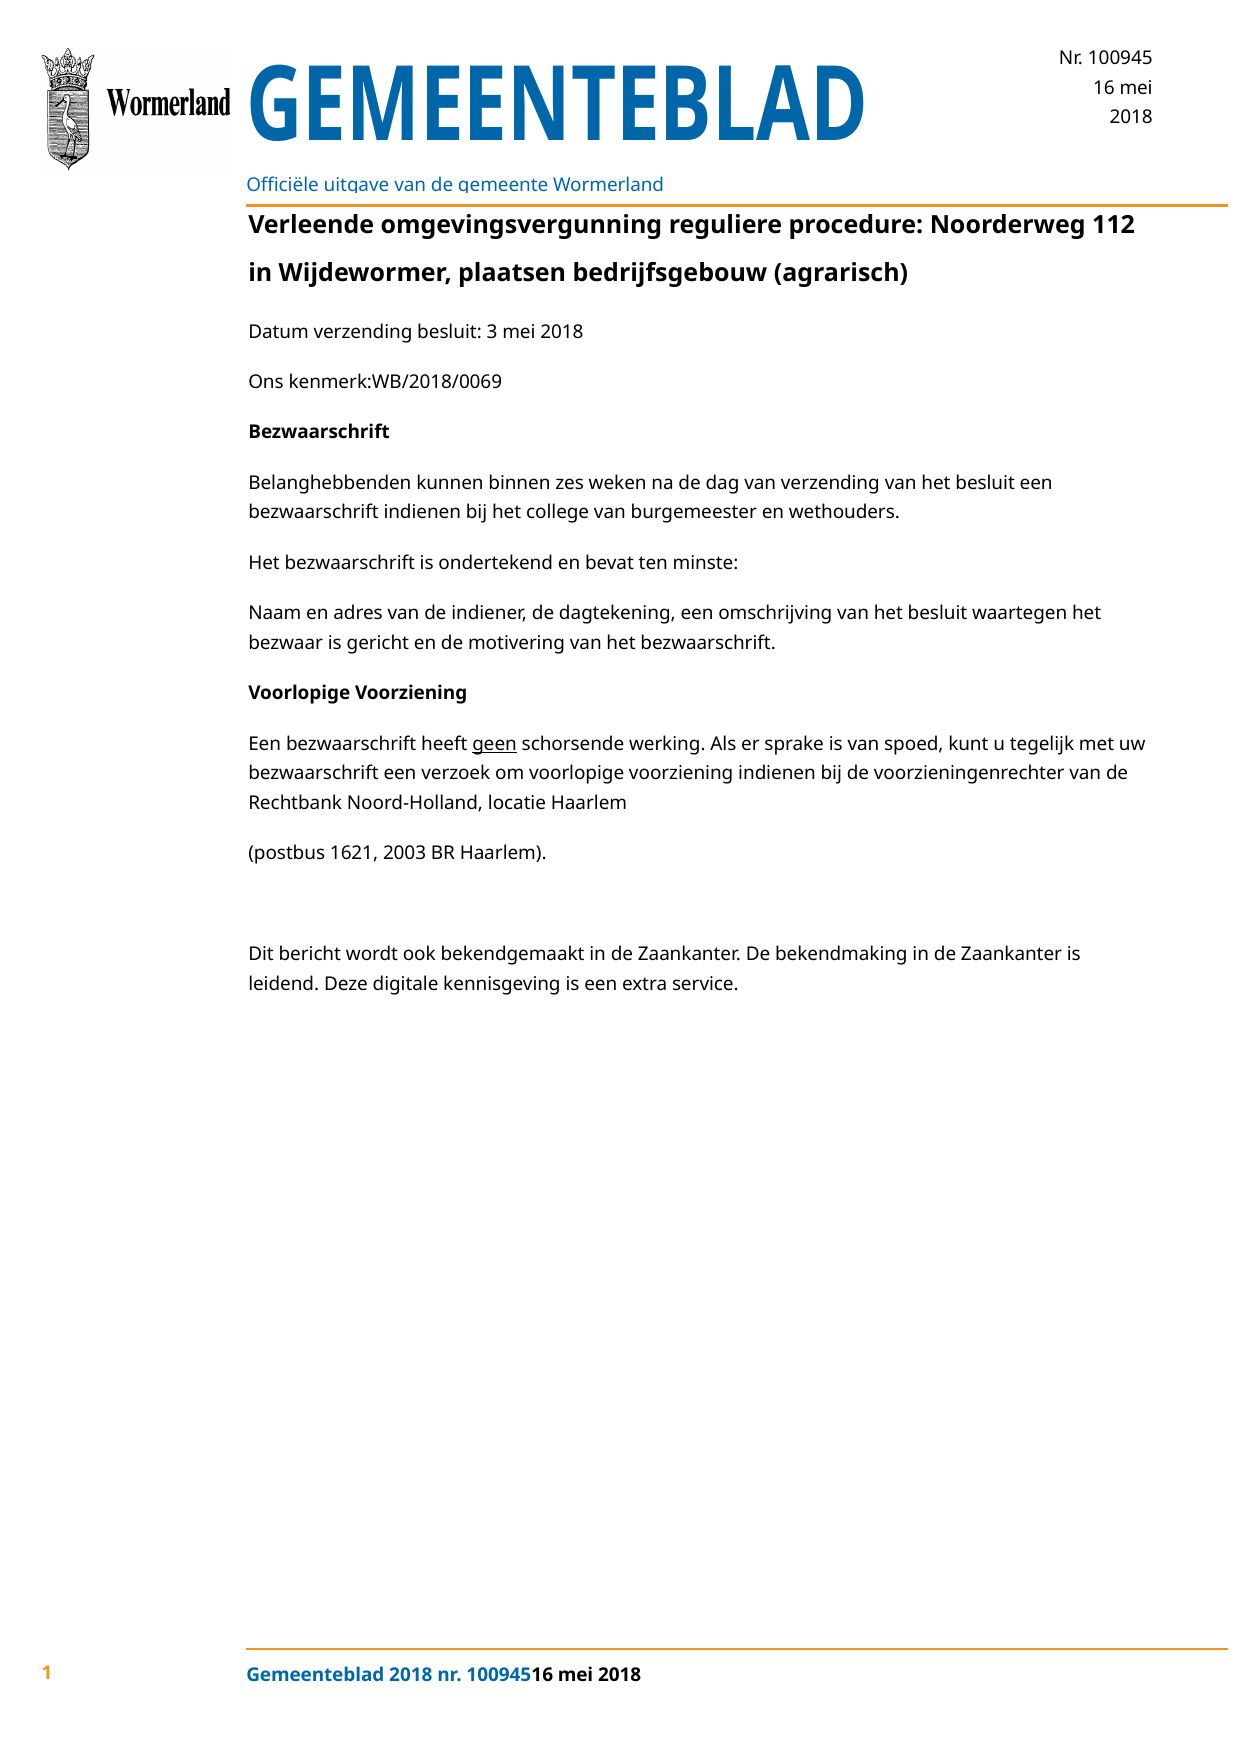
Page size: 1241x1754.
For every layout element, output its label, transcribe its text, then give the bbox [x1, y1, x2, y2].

picture [41, 47, 231, 172]
text Datum verzending besluit: 3 mei 2018 [248, 318, 1152, 344]
text Dit bericht wordt ook bekendgemaakt in de Zaankanter. De bekendmaking in de Zaankanter is leidend. Deze digitale kennisgeving is een extra service. [248, 940, 1152, 996]
text Belanghebbenden kunnen binnen zes weken na de dag van verzending van het besluit een bezwaarschrift indienen bij het college van burgemeester en wethouders. [248, 469, 1152, 524]
text Naam en adres van de indiener, de dagtekening, een omschrijving van het besluit waartegen het bezwaar is gericht en de motivering van het bezwaarschrift. [248, 599, 1152, 655]
text Bezwaarschrift [248, 419, 1152, 444]
text (postbus 1621, 2003 BR Haarlem). [248, 839, 1152, 865]
text Ons kenmerk:WB/2018/0069 [248, 368, 1152, 394]
text Verleende omgevingsvergunning reguliere procedure: Noorderweg 112 in Wijdewormer, plaatsen bedrijfsgebouw (agrarisch) [248, 207, 1152, 288]
text Voorlopige Voorziening [248, 679, 1152, 705]
text Een bezwaarschrift heeft geen schorsende werking. Als er sprake is van spoed, kunt u tegelijk met uw bezwaarschrift een verzoek om voorlopige voorziening indienen bij de voorzieningenrechter van de Rechtbank Noord-Holland, locatie Haarlem [248, 730, 1152, 815]
text Het bezwaarschrift is ondertekend en bevat ten minste: [248, 549, 1152, 575]
